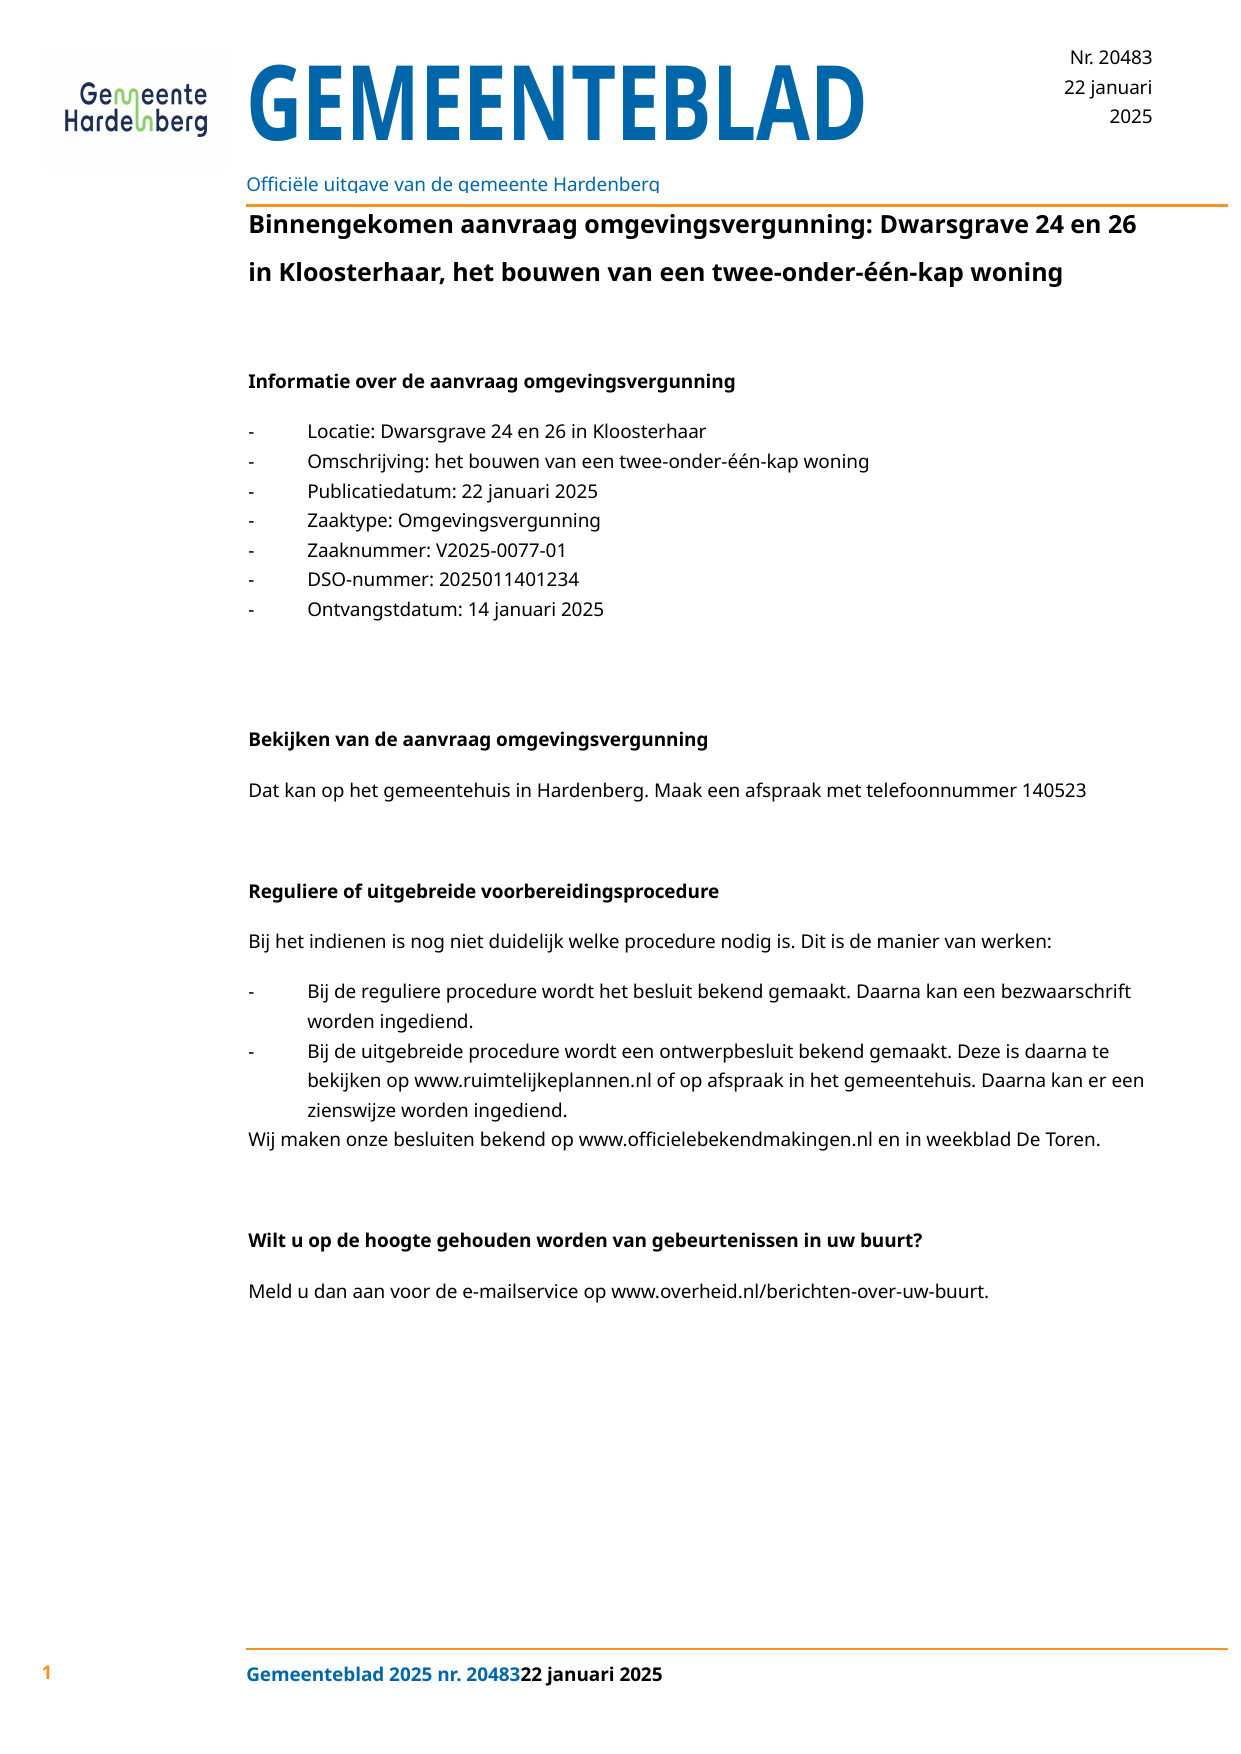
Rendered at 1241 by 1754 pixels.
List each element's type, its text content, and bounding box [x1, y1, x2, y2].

picture [41, 47, 231, 172]
list Bij de uitgebreide procedure wordt een ontwerpbesluit bekend gemaakt. Deze is daarna te bekijken op www.ruimtelijkeplannen.nl of op afspraak in het gemeentehuis. Daarna kan er een zienswijze worden ingediend. [248, 1038, 1152, 1123]
list Zaaknummer: V2025-0077-01 [248, 537, 1152, 563]
list Ontvangstdatum: 14 januari 2025 [248, 596, 1152, 622]
list Omschrijving: het bouwen van een twee-onder-één-kap woning [248, 448, 1152, 474]
text Wij maken onze besluiten bekend op www.officielebekendmakingen.nl en in weekblad De Toren. [248, 1127, 1152, 1152]
text Meld u dan aan voor de e-mailservice op www.overheid.nl/berichten-over-uw-buurt. [248, 1278, 1152, 1304]
list Locatie: Dwarsgrave 24 en 26 in Kloosterhaar [248, 419, 1152, 444]
text Wilt u op de hoogte gehouden worden van gebeurtenissen in uw buurt? [248, 1227, 1152, 1253]
list Zaaktype: Omgevingsvergunning [248, 507, 1152, 533]
list Bij de reguliere procedure wordt het besluit bekend gemaakt. Daarna kan een bezwaarschrift worden ingediend. [248, 979, 1152, 1034]
text Binnengekomen aanvraag omgevingsvergunning: Dwarsgrave 24 en 26 in Kloosterhaar, het bouwen van een twee-onder-één-kap woning [248, 207, 1152, 288]
text Informatie over de aanvraag omgevingsvergunning [248, 368, 1152, 394]
list DSO-nummer: 2025011401234 [248, 567, 1152, 592]
text Dat kan op het gemeentehuis in Hardenberg. Maak een afspraak met telefoonnummer 140523 [248, 777, 1152, 803]
text Bekijken van de aanvraag omgevingsvergunning [248, 727, 1152, 752]
list Publicatiedatum: 22 januari 2025 [248, 478, 1152, 504]
text Reguliere of uitgebreide voorbereidingsprocedure [248, 878, 1152, 904]
text Bij het indienen is nog niet duidelijk welke procedure nodig is. Dit is de manier van werken: [248, 928, 1152, 954]
